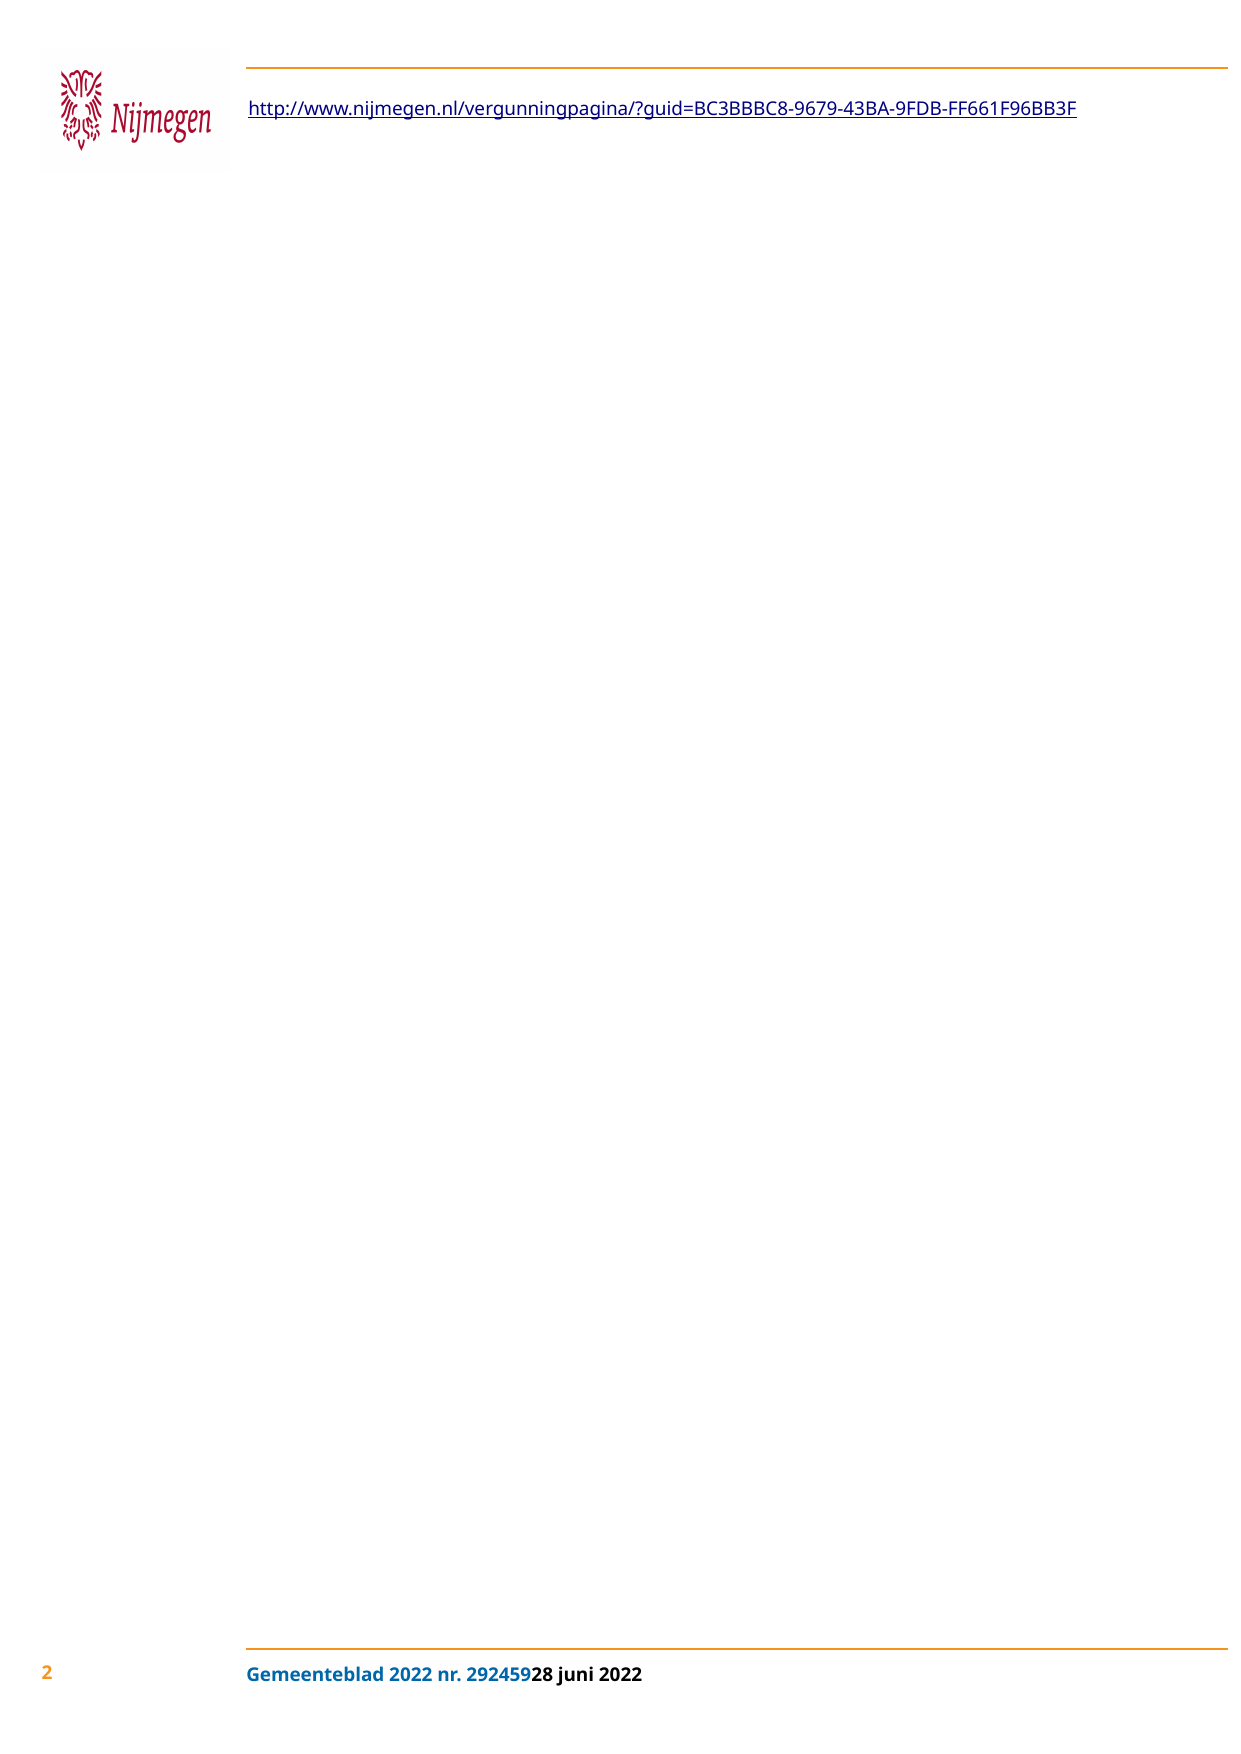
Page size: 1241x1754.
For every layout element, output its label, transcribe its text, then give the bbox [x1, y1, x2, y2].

text http://www.nijmegen.nl/vergunningpagina/?guid=BC3BBBC8-9679-43BA-9FDB-FF661F96BB3F [248, 95, 1152, 121]
picture [41, 47, 231, 172]
